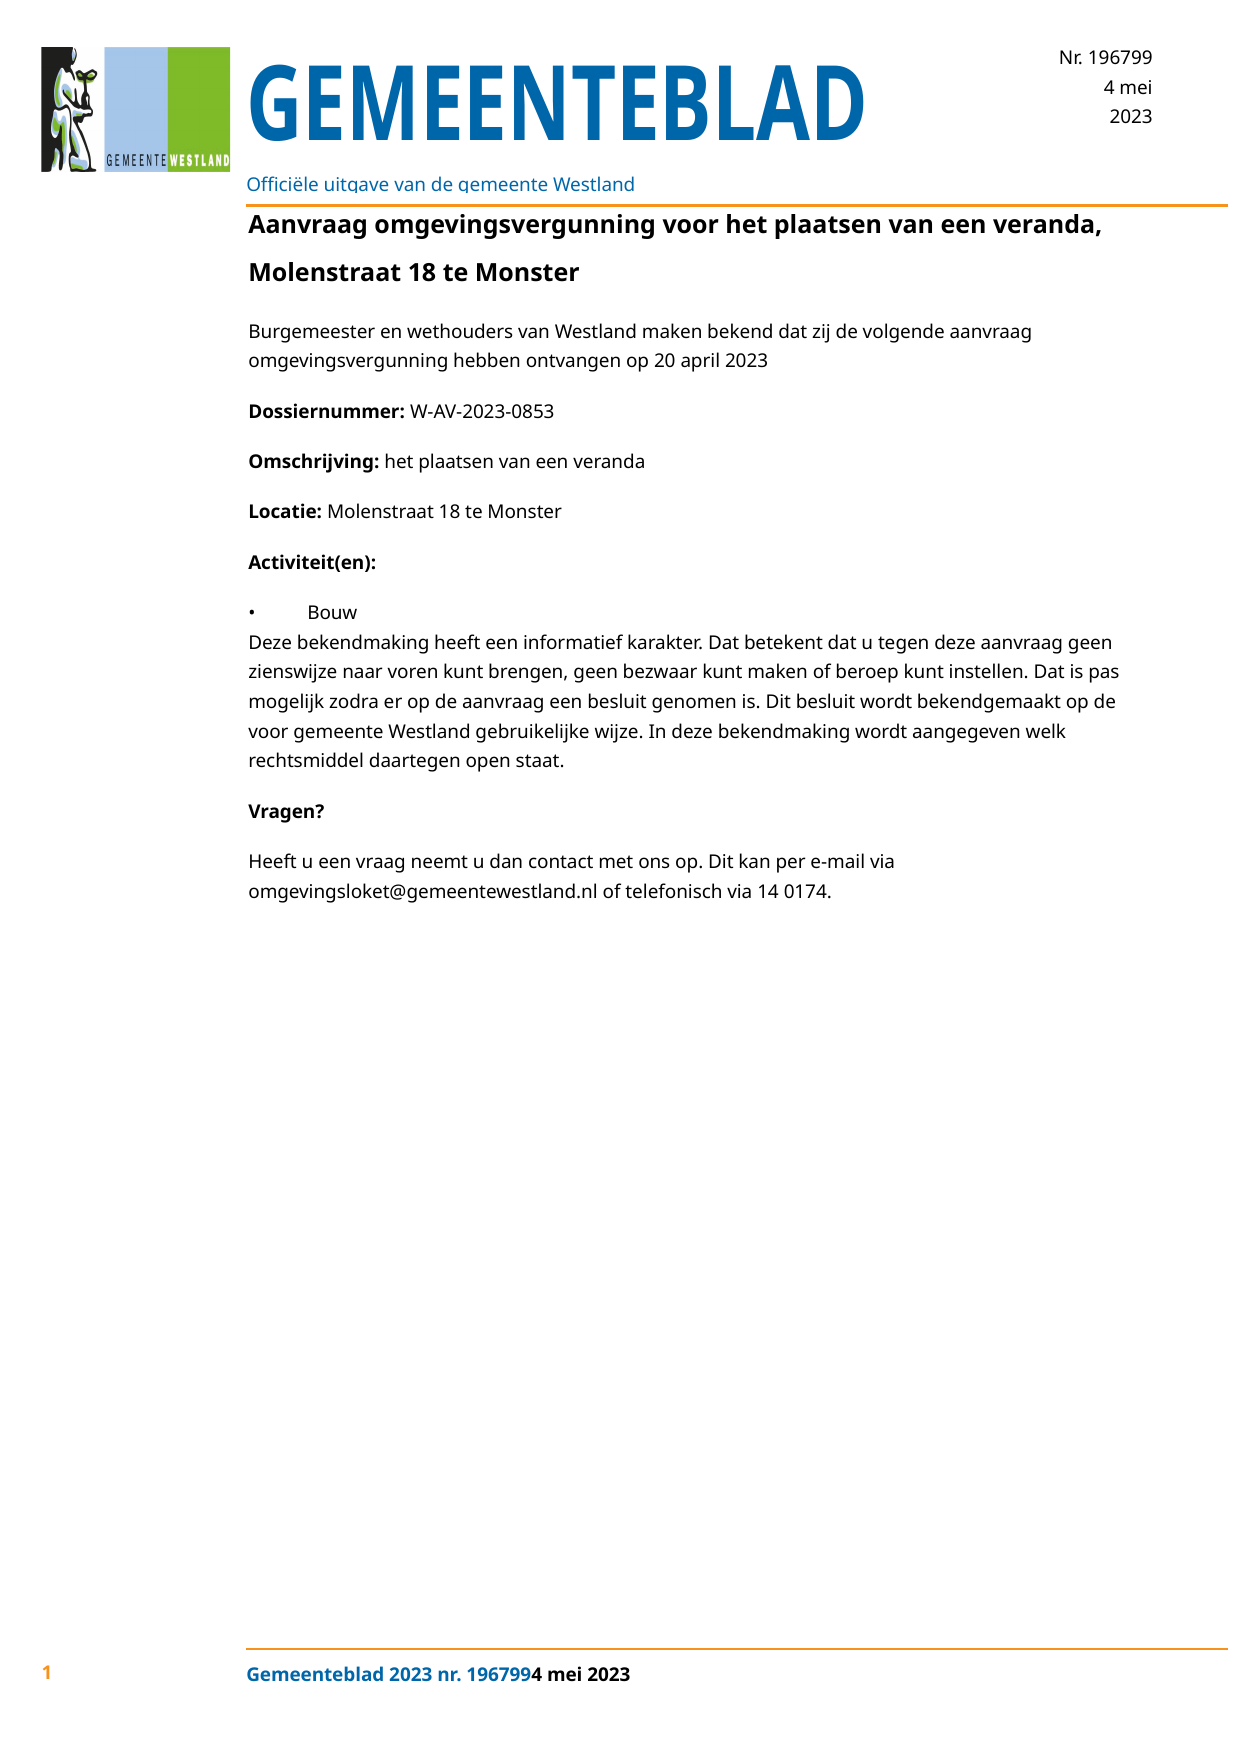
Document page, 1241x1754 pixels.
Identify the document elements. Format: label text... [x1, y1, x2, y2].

text Aanvraag omgevingsvergunning voor het plaatsen van een veranda, Molenstraat 18 te Monster [248, 207, 1152, 288]
text Heeft u een vraag neemt u dan contact met ons op. Dit kan per e-mail via omgevingsloket@gemeentewestland.nl of telefonisch via 14 0174. [248, 848, 1152, 904]
text Activiteit(en): [248, 549, 1152, 575]
text Vragen? [248, 798, 1152, 824]
text Omschrijving: het plaatsen van een veranda [248, 448, 1152, 474]
text Locatie: Molenstraat 18 te Monster [248, 499, 1152, 524]
text Burgemeester en wethouders van Westland maken bekend dat zij de volgende aanvraag omgevingsvergunning hebben ontvangen op 20 april 2023 [248, 318, 1152, 373]
text Deze bekendmaking heeft een informatief karakter. Dat betekent dat u tegen deze aanvraag geen zienswijze naar voren kunt brengen, geen bezwaar kunt maken of beroep kunt instellen. Dat is pas mogelijk zodra er op de aanvraag een besluit genomen is. Dit besluit wordt bekendgemaakt op de voor gemeente Westland gebruikelijke wijze. In deze bekendmaking wordt aangegeven welk rechtsmiddel daartegen open staat. [248, 629, 1152, 773]
text Dossiernummer: W-AV-2023-0853 [248, 398, 1152, 424]
list Bouw [248, 599, 1152, 625]
picture [41, 47, 231, 172]
